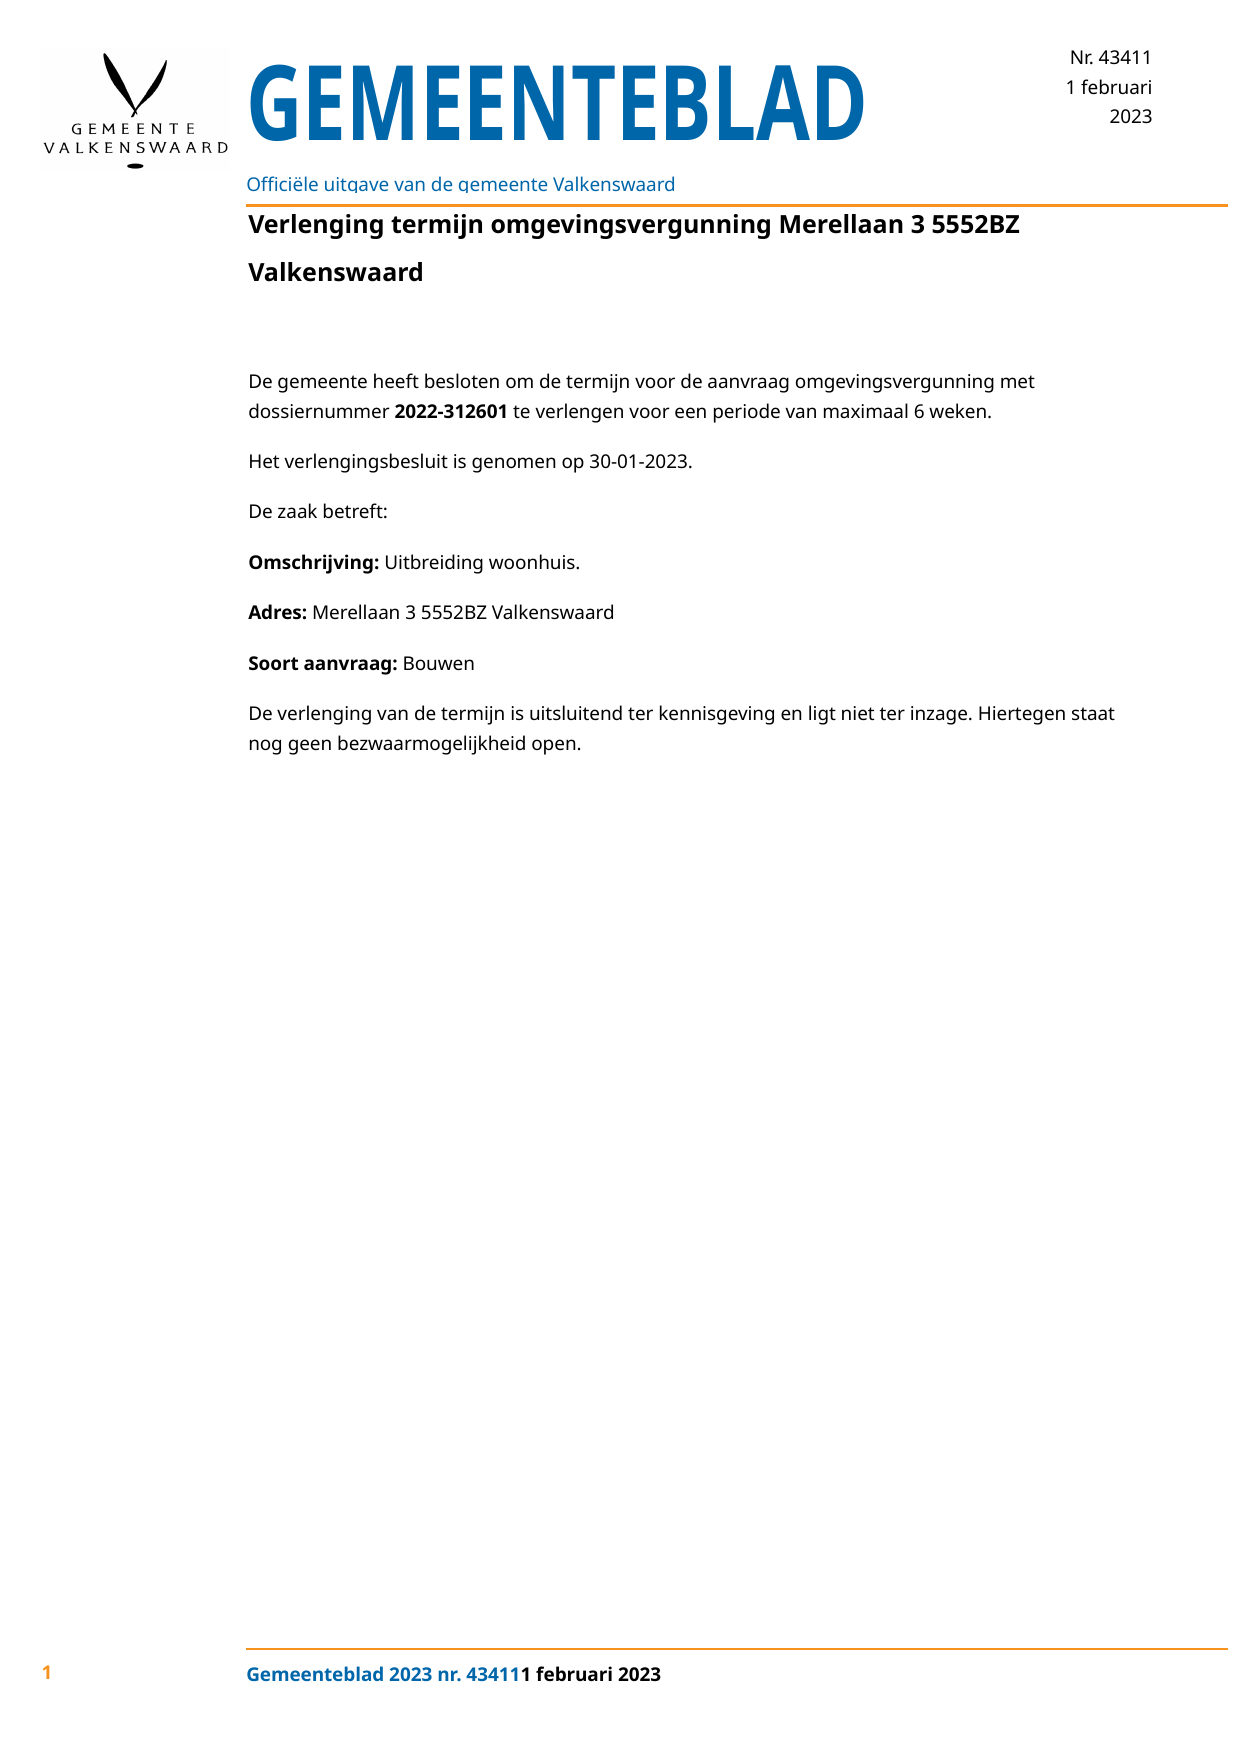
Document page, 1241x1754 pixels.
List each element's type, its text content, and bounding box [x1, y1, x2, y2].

text Het verlengingsbesluit is genomen op 30-01-2023. [248, 448, 1152, 474]
picture [41, 47, 231, 172]
text Adres: Merellaan 3 5552BZ Valkenswaard [248, 599, 1152, 625]
text De zaak betreft: [248, 499, 1152, 524]
text Omschrijving: Uitbreiding woonhuis. [248, 549, 1152, 575]
text Verlenging termijn omgevingsvergunning Merellaan 3 5552BZ Valkenswaard [248, 207, 1152, 288]
text Soort aanvraag: Bouwen [248, 650, 1152, 676]
text De verlenging van de termijn is uitsluitend ter kennisgeving en ligt niet ter inzage. Hiertegen staat nog geen bezwaarmogelijkheid open. [248, 700, 1152, 756]
text De gemeente heeft besloten om de termijn voor de aanvraag omgevingsvergunning met dossiernummer 2022-312601 te verlengen voor een periode van maximaal 6 weken. [248, 368, 1152, 424]
